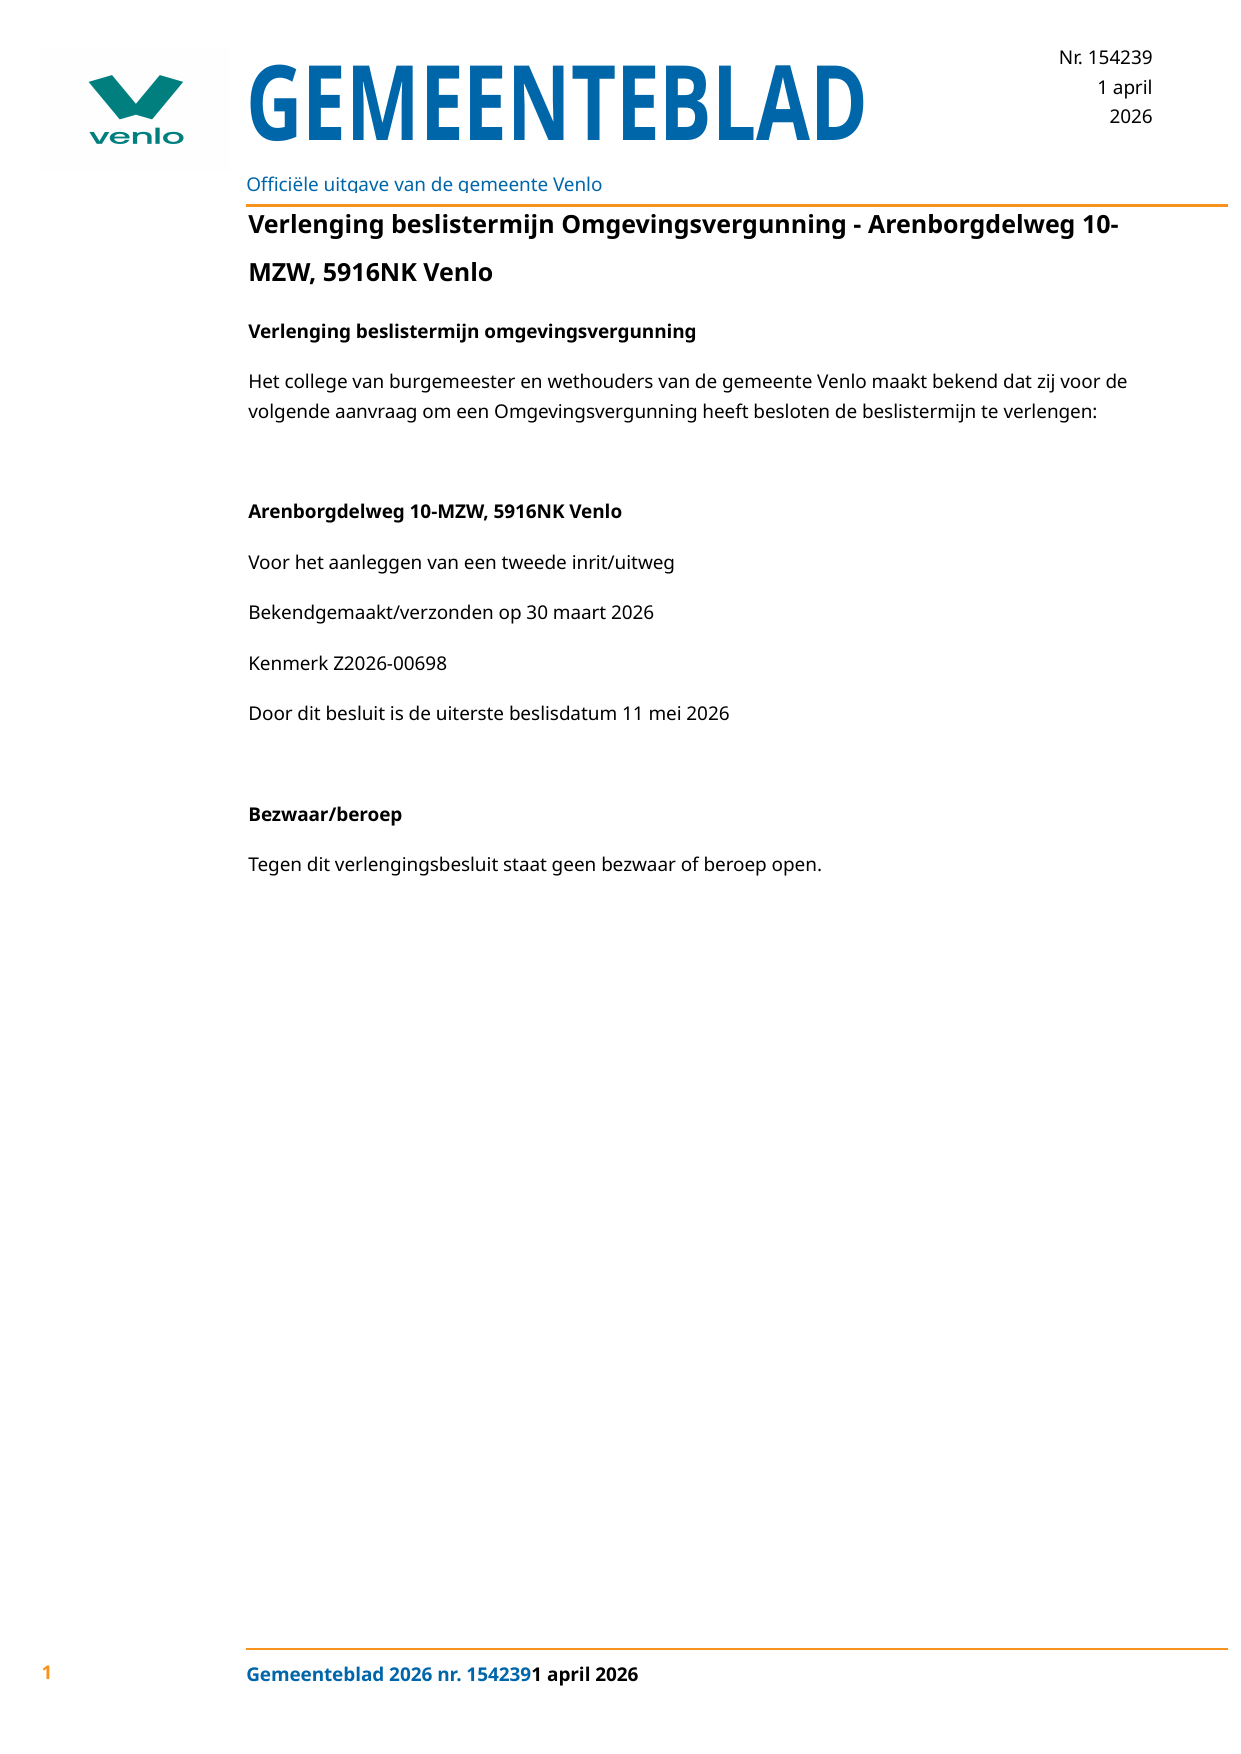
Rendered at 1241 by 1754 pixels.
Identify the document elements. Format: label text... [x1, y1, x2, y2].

text Verlenging beslistermijn Omgevingsvergunning - Arenborgdelweg 10-MZW, 5916NK Venlo [248, 207, 1152, 288]
text Het college van burgemeester en wethouders van de gemeente Venlo maakt bekend dat zij voor de volgende aanvraag om een Omgevingsvergunning heeft besloten de beslistermijn te verlengen: [248, 368, 1152, 424]
text Arenborgdelweg 10-MZW, 5916NK Venlo [248, 499, 1152, 524]
text Verlenging beslistermijn omgevingsvergunning [248, 318, 1152, 344]
text Tegen dit verlengingsbesluit staat geen bezwaar of beroep open. [248, 852, 1152, 877]
text Bekendgemaakt/verzonden op 30 maart 2026 [248, 599, 1152, 625]
text Door dit besluit is de uiterste beslisdatum 11 mei 2026 [248, 700, 1152, 726]
text Bezwaar/beroep [248, 801, 1152, 827]
text Kenmerk Z2026-00698 [248, 650, 1152, 676]
picture [41, 47, 231, 172]
text Voor het aanleggen van een tweede inrit/uitweg [248, 549, 1152, 575]
